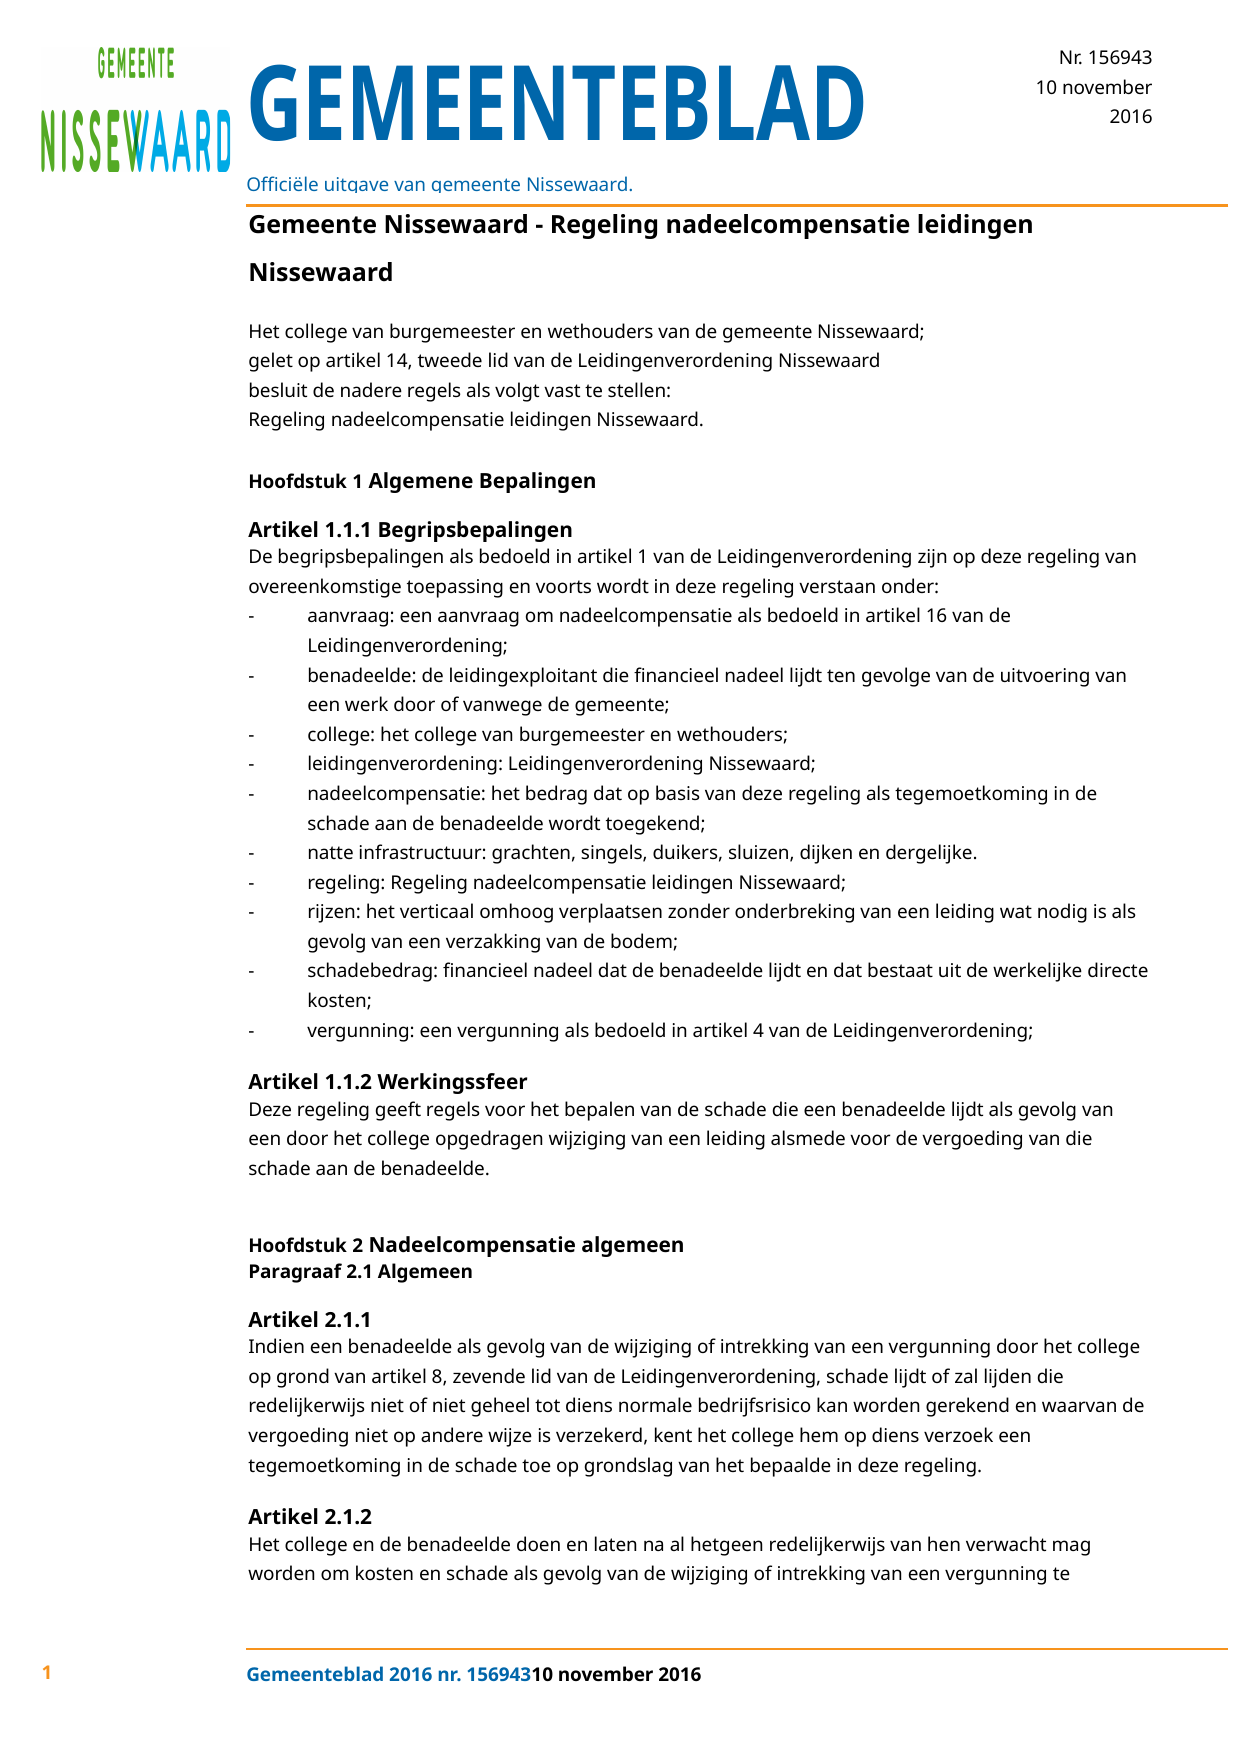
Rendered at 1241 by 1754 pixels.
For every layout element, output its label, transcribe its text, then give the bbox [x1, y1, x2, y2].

text Deze regeling geeft regels voor het bepalen van de schade die een benadeelde lijdt als gevolg van een door het college opgedragen wijziging van een leiding alsmede voor de vergoeding van die schade aan de benadeelde. [248, 1096, 1152, 1181]
text Het college en de benadeelde doen en laten na al hetgeen redelijkerwijs van hen verwacht mag worden om kosten en schade als gevolg van de wijziging of intrekking van een vergunning te [248, 1531, 1152, 1586]
text Indien een benadeelde als gevolg van de wijziging of intrekking van een vergunning door het college op grond van artikel 8, zevende lid van de Leidingenverordening, schade lijdt of zal lijden die redelijkerwijs niet of niet geheel tot diens normale bedrijfsrisico kan worden gerekend en waarvan de vergoeding niet op andere wijze is verzekerd, kent het college hem op diens verzoek een tegemoetkoming in de schade toe op grondslag van het bepaalde in deze regeling. [248, 1333, 1152, 1478]
text Hoofdstuk 2 Nadeelcompensatie algemeen [248, 1230, 1152, 1258]
list leidingenverordening: Leidingenverordening Nissewaard; [248, 751, 1152, 776]
list nadeelcompensatie: het bedrag dat op basis van deze regeling als tegemoetkoming in de schade aan de benadeelde wordt toegekend; [248, 780, 1152, 836]
picture [154, 157, 165, 172]
picture [201, 122, 206, 138]
text Regeling nadeelcompensatie leidingen Nissewaard. [248, 407, 1152, 432]
text besluit de nadere regels als volgt vast te stellen: [248, 377, 1152, 403]
text Artikel 1.1.2 Werkingssfeer [248, 1067, 1152, 1096]
list schadebedrag: financieel nadeel dat de benadeelde lijdt en dat bestaat uit de werkelijke directe kosten; [248, 958, 1152, 1013]
text Artikel 2.1.1 [248, 1305, 1152, 1333]
text Paragraaf 2.1 Algemeen [248, 1258, 1152, 1284]
list natte infrastructuur: grachten, singels, duikers, sluizen, dijken en dergelijke. [248, 839, 1152, 865]
list regeling: Regeling nadeelcompensatie leidingen Nissewaard; [248, 869, 1152, 895]
picture [200, 151, 206, 172]
picture [222, 122, 227, 160]
list college: het college van burgemeester en wethouders; [248, 721, 1152, 747]
text Hoofdstuk 1 Algemene Bepalingen [248, 466, 1152, 494]
text Artikel 1.1.1 Begripsbepalingen [248, 515, 1152, 543]
picture [176, 157, 187, 172]
text gelet op artikel 14, tweede lid van de Leidingenverordening Nissewaard [248, 347, 1152, 373]
list benadeelde: de leidingexploitant die financieel nadeel lijdt ten gevolge van de uitvoering van een werk door of vanwege de gemeente; [248, 662, 1152, 717]
list vergunning: een vergunning als bedoeld in artikel 4 van de Leidingenverordening; [248, 1017, 1152, 1043]
text De begripsbepalingen als bedoeld in artikel 1 van de Leidingenverordening zijn op deze regeling van overeenkomstige toepassing en voorts wordt in deze regeling verstaan onder: [248, 543, 1152, 599]
text Artikel 2.1.2 [248, 1502, 1152, 1531]
list rijzen: het verticaal omhoog verplaatsen zonder onderbreking van een leiding wat nodig is als gevolg van een verzakking van de bodem; [248, 898, 1152, 954]
text Het college van burgemeester en wethouders van de gemeente Nissewaard; [248, 318, 1152, 344]
text Gemeente Nissewaard - Regeling nadeelcompensatie leidingen Nissewaard [248, 207, 1152, 288]
list aanvraag: een aanvraag om nadeelcompensatie als bedoeld in artikel 16 van de Leidingenverordening; [248, 603, 1152, 658]
picture [41, 47, 231, 172]
